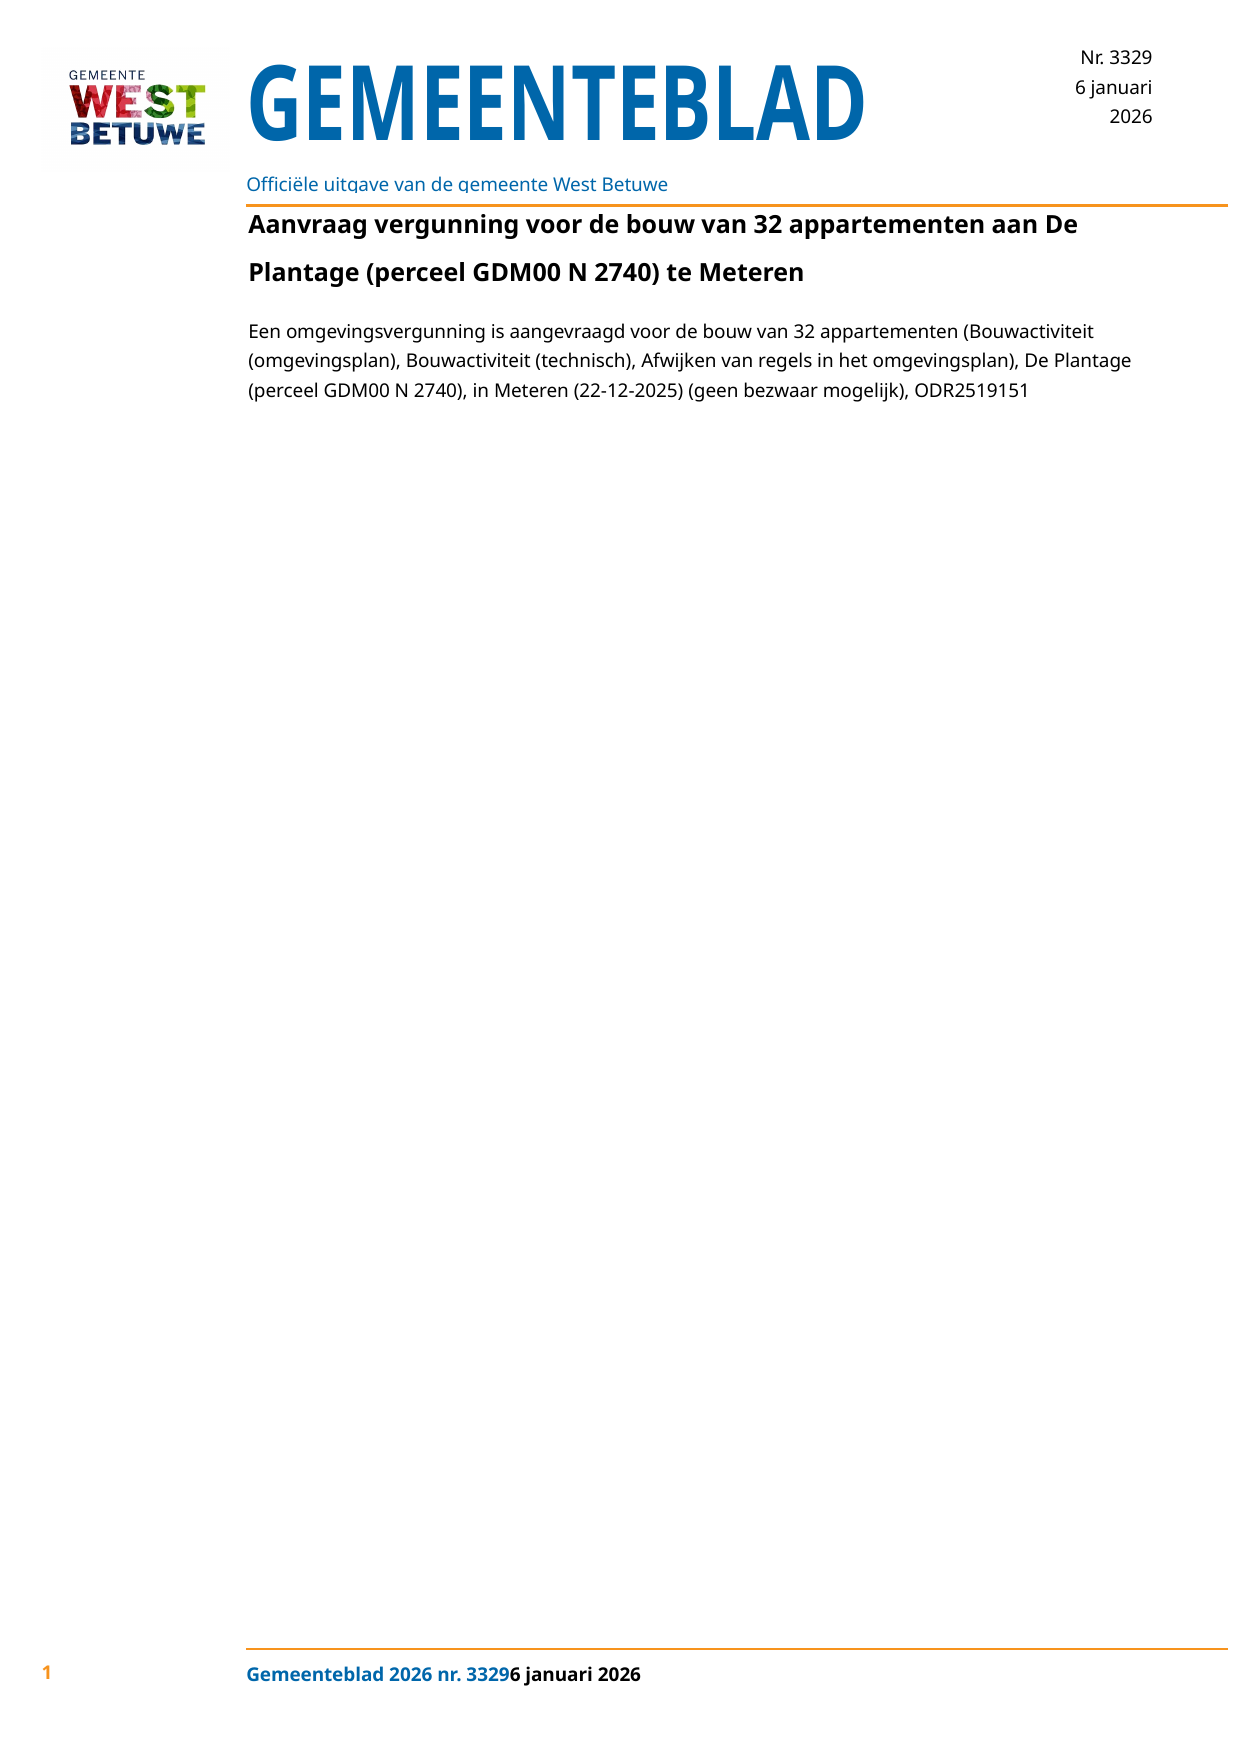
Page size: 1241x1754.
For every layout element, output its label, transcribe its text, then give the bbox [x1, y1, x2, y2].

picture [41, 47, 231, 172]
text Aanvraag vergunning voor de bouw van 32 appartementen aan De Plantage (perceel GDM00 N 2740) te Meteren [248, 207, 1152, 288]
text Een omgevingsvergunning is aangevraagd voor de bouw van 32 appartementen (Bouwactiviteit (omgevingsplan), Bouwactiviteit (technisch), Afwijken van regels in het omgevingsplan), De Plantage (perceel GDM00 N 2740), in Meteren (22-12-2025) (geen bezwaar mogelijk), ODR2519151 [248, 318, 1152, 403]
